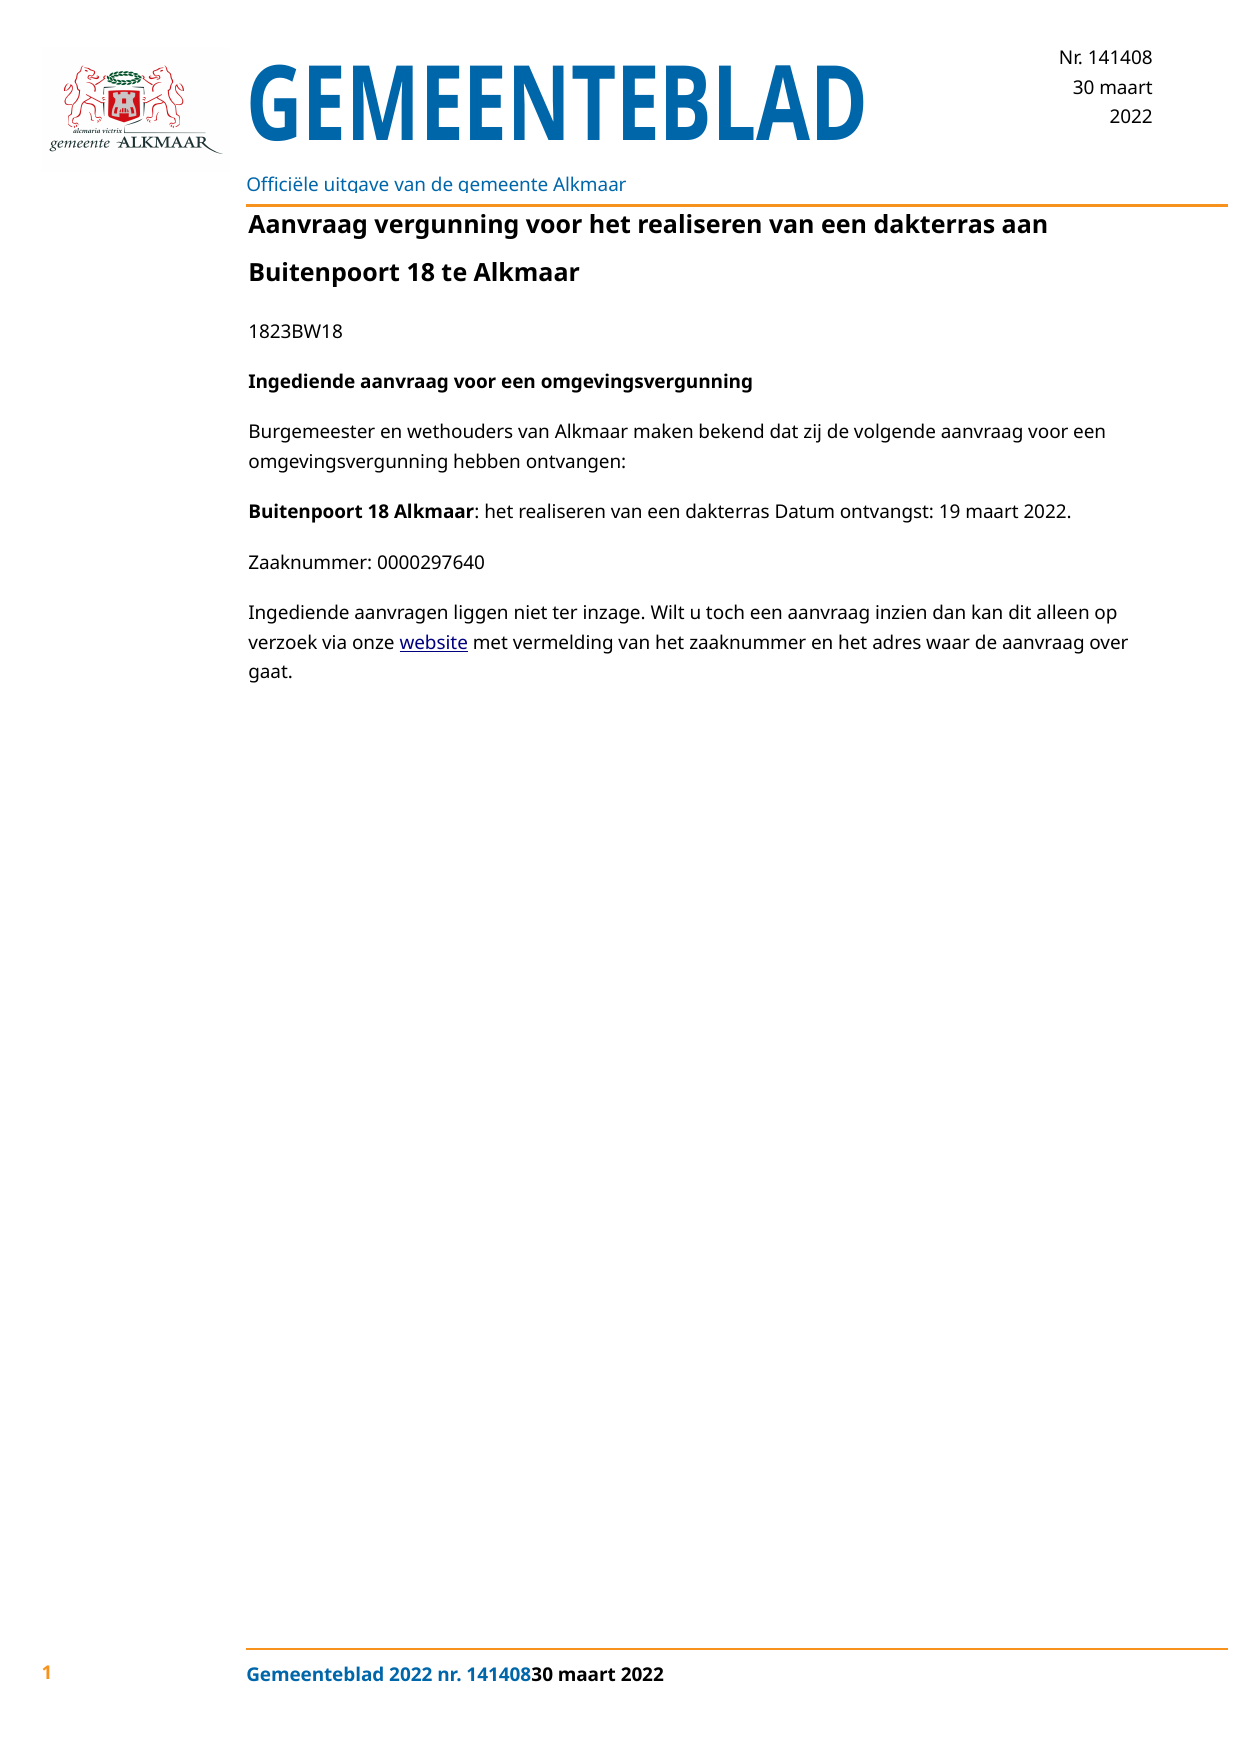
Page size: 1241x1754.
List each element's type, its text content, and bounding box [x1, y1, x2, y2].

text Ingediende aanvraag voor een omgevingsvergunning [248, 368, 1152, 394]
text Buitenpoort 18 Alkmaar: het realiseren van een dakterras Datum ontvangst: 19 maart 2022. [248, 499, 1152, 524]
text Burgemeester en wethouders van Alkmaar maken bekend dat zij de volgende aanvraag voor een omgevingsvergunning hebben ontvangen: [248, 419, 1152, 474]
text Zaaknummer: 0000297640 [248, 549, 1152, 575]
text Aanvraag vergunning voor het realiseren van een dakterras aan Buitenpoort 18 te Alkmaar [248, 207, 1152, 288]
text Ingediende aanvragen liggen niet ter inzage. Wilt u toch een aanvraag inzien dan kan dit alleen op verzoek via onze website met vermelding van het zaaknummer en het adres waar de aanvraag over gaat. [248, 599, 1152, 684]
picture [41, 47, 231, 172]
text 1823BW18 [248, 318, 1152, 344]
